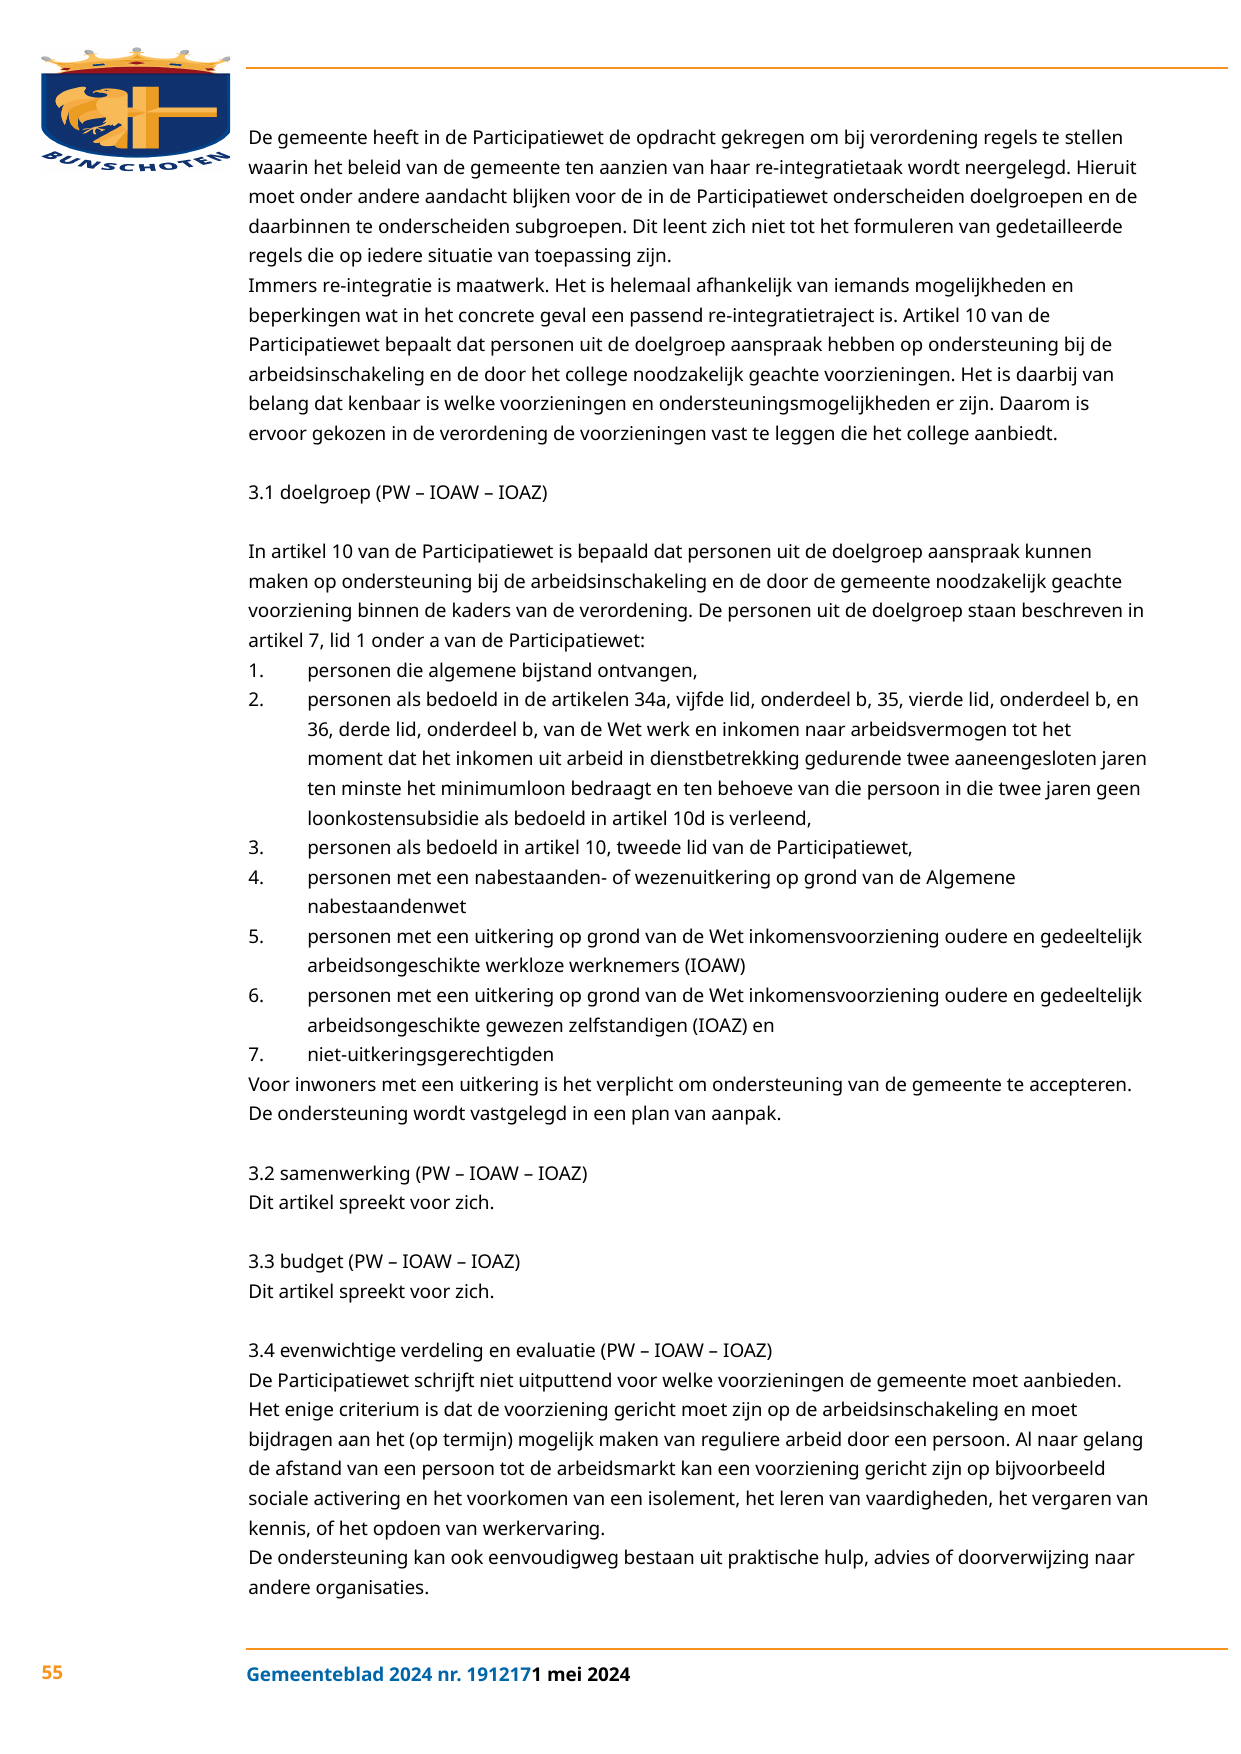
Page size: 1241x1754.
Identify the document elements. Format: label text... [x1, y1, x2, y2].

list personen als bedoeld in de artikelen 34a, vijfde lid, onderdeel b, 35, vierde lid, onderdeel b, en 36, derde lid, onderdeel b, van de Wet werk en inkomen naar arbeidsvermogen tot het moment dat het inkomen uit arbeid in dienstbetrekking gedurende twee aaneengesloten jaren ten minste het minimumloon bedraagt en ten behoeve van die persoon in die twee jaren geen loonkostensubsidie als bedoeld in artikel 10d is verleend, [248, 686, 1152, 831]
list niet-uitkeringsgerechtigden [248, 1041, 1152, 1067]
text 3.2 samenwerking (PW – IOAW – IOAZ) [248, 1160, 1152, 1186]
text 3.4 evenwichtige verdeling en evaluatie (PW – IOAW – IOAZ) [248, 1337, 1152, 1363]
text Voor inwoners met een uitkering is het verplicht om ondersteuning van de gemeente te accepteren. De ondersteuning wordt vastgelegd in een plan van aanpak. [248, 1071, 1152, 1126]
list personen met een uitkering op grond van de Wet inkomensvoorziening oudere en gedeeltelijk arbeidsongeschikte gewezen zelfstandigen (IOAZ) en [248, 982, 1152, 1038]
list personen met een nabestaanden- of wezenuitkering op grond van de Algemene nabestaandenwet [248, 864, 1152, 919]
text De gemeente heeft in de Participatiewet de opdracht gekregen om bij verordening regels te stellen waarin het beleid van de gemeente ten aanzien van haar re-integratietaak wordt neergelegd. Hieruit moet onder andere aandacht blijken voor de in de Participatiewet onderscheiden doelgroepen en de daarbinnen te onderscheiden subgroepen. Dit leent zich niet tot het formuleren van gedetailleerde regels die op iedere situatie van toepassing zijn. [248, 124, 1152, 268]
text Immers re-integratie is maatwerk. Het is helemaal afhankelijk van iemands mogelijkheden en beperkingen wat in het concrete geval een passend re-integratietraject is. Artikel 10 van de Participatiewet bepaalt dat personen uit de doelgroep aanspraak hebben op ondersteuning bij de arbeidsinschakeling en de door het college noodzakelijk geachte voorzieningen. Het is daarbij van belang dat kenbaar is welke voorzieningen en ondersteuningsmogelijkheden er zijn. Daarom is ervoor gekozen in de verordening de voorzieningen vast te leggen die het college aanbiedt. [248, 272, 1152, 446]
text In artikel 10 van de Participatiewet is bepaald dat personen uit de doelgroep aanspraak kunnen maken op ondersteuning bij de arbeidsinschakeling en de door de gemeente noodzakelijk geachte voorziening binnen de kaders van de verordening. De personen uit de doelgroep staan beschreven in artikel 7, lid 1 onder a van de Participatiewet: [248, 538, 1152, 653]
picture [41, 47, 231, 172]
text 3.3 budget (PW – IOAW – IOAZ) [248, 1248, 1152, 1274]
text De ondersteuning kan ook eenvoudigweg bestaan uit praktische hulp, advies of doorverwijzing naar andere organisaties. [248, 1544, 1152, 1600]
text De Participatiewet schrijft niet uitputtend voor welke voorzieningen de gemeente moet aanbieden. Het enige criterium is dat de voorziening gericht moet zijn op de arbeidsinschakeling en moet bijdragen aan het (op termijn) mogelijk maken van reguliere arbeid door een persoon. Al naar gelang de afstand van een persoon tot de arbeidsmarkt kan een voorziening gericht zijn op bijvoorbeeld sociale activering en het voorkomen van een isolement, het leren van vaardigheden, het vergaren van kennis, of het opdoen van werkervaring. [248, 1367, 1152, 1541]
list personen als bedoeld in artikel 10, tweede lid van de Participatiewet, [248, 834, 1152, 860]
text 3.1 doelgroep (PW – IOAW – IOAZ) [248, 479, 1152, 505]
list personen met een uitkering op grond van de Wet inkomensvoorziening oudere en gedeeltelijk arbeidsongeschikte werkloze werknemers (IOAW) [248, 923, 1152, 978]
list personen die algemene bijstand ontvangen, [248, 657, 1152, 683]
text Dit artikel spreekt voor zich. [248, 1189, 1152, 1215]
text Dit artikel spreekt voor zich. [248, 1278, 1152, 1304]
